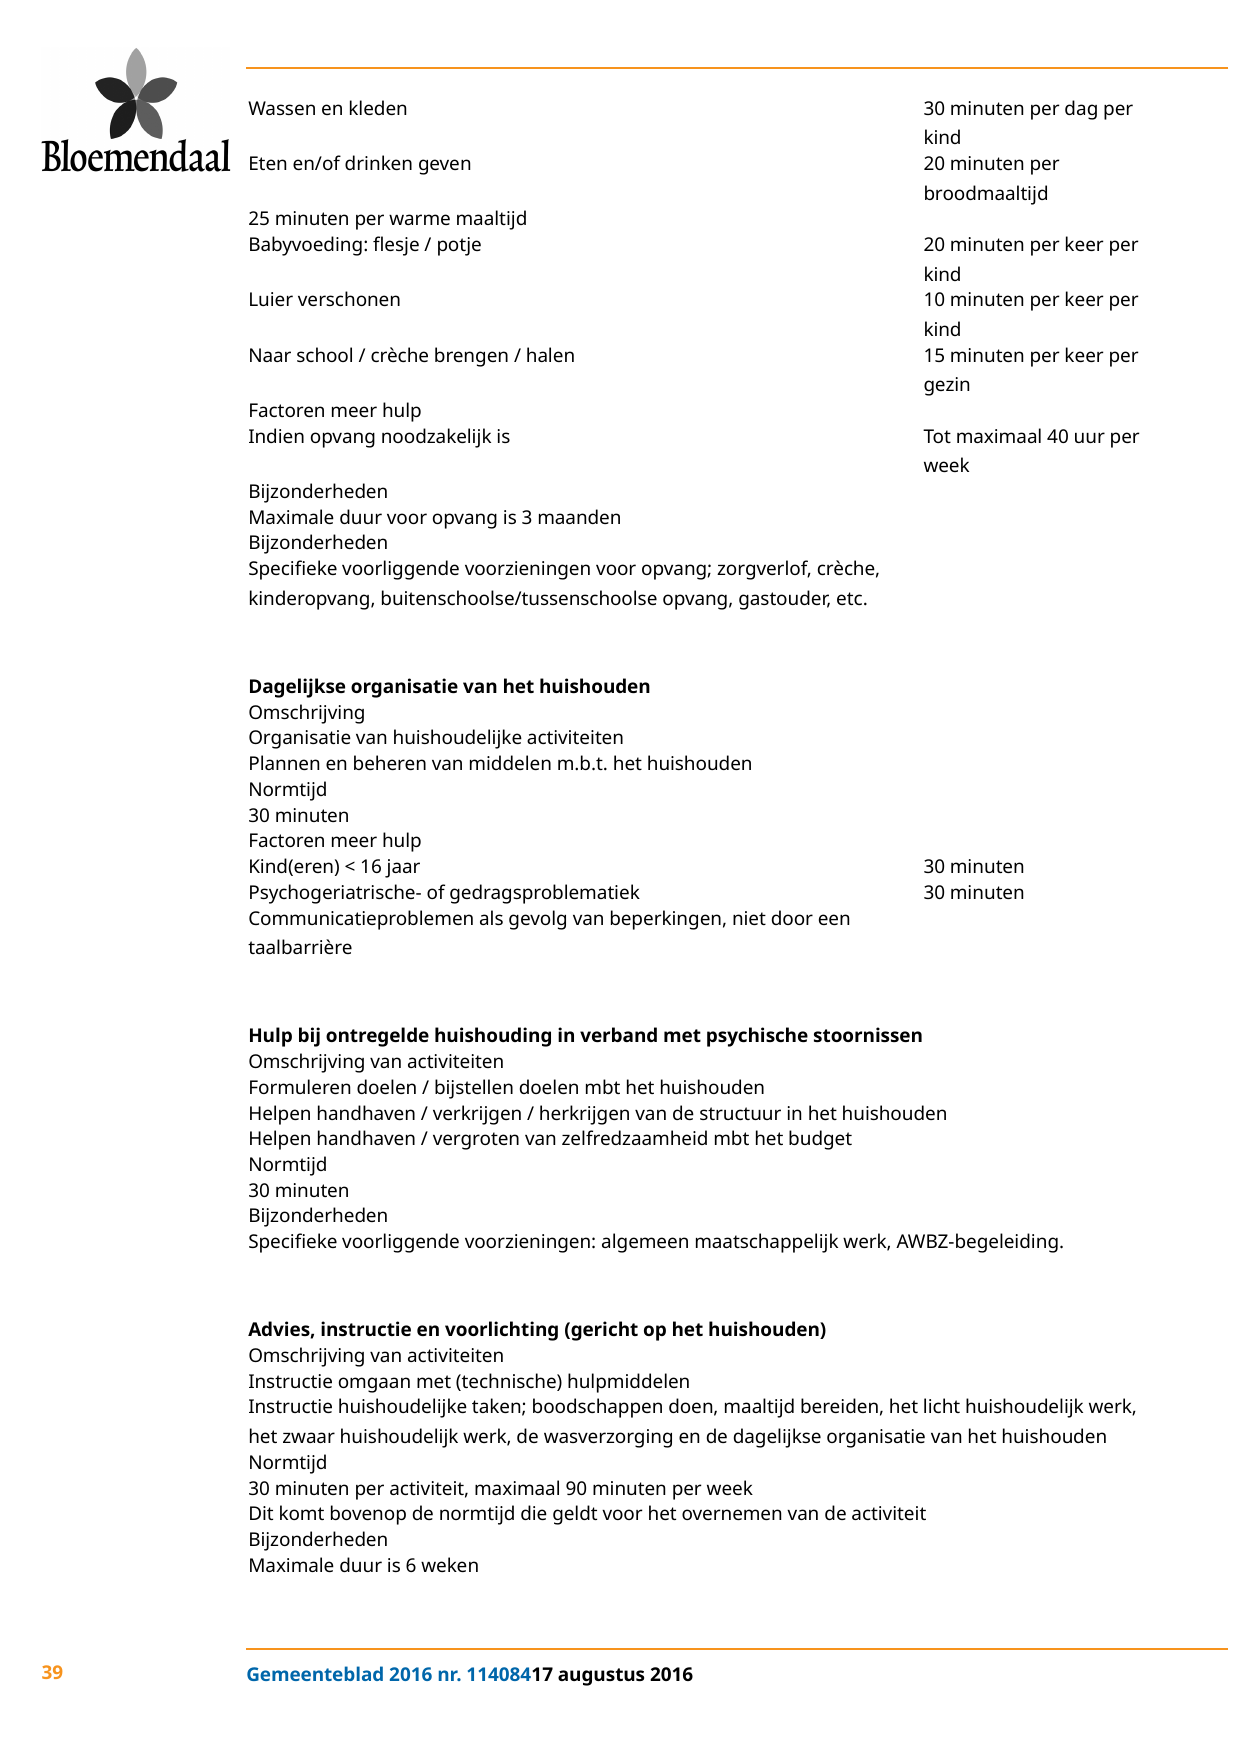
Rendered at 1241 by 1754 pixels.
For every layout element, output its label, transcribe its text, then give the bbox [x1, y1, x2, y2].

table_cell [923, 725, 1152, 750]
table_cell [923, 504, 1152, 529]
table_cell [923, 530, 1152, 555]
table_cell [923, 905, 1152, 960]
table_cell [923, 802, 1152, 827]
table_header Hulp bij ontregelde huishouding in verband met psychische stoornissen [248, 1023, 1152, 1048]
table_cell [923, 776, 1152, 802]
table_cell Factoren meer hulp [248, 397, 923, 423]
table_cell Naar school / crèche brengen / halen [248, 342, 923, 397]
table_cell Maximale duur is 6 weken [248, 1552, 1152, 1578]
table_cell Luier verschonen [248, 286, 923, 342]
table_cell 30 minuten per dag per kind [923, 95, 1152, 150]
table_cell Organisatie van huishoudelijke activiteiten [248, 725, 923, 750]
table_cell [923, 828, 1152, 853]
table_cell 20 minuten per broodmaaltijd [923, 150, 1152, 205]
table_cell [923, 555, 1152, 611]
table_cell Specifieke voorliggende voorzieningen voor opvang; zorgverlof, crèche, kinderopvang, buitenschoolse/tussenschoolse opvang, gastouder, etc. [248, 555, 923, 611]
table_cell Omschrijving [248, 699, 923, 724]
table_header Dagelijkse organisatie van het huishouden [248, 673, 923, 699]
table_header [923, 673, 1152, 699]
table_cell [923, 478, 1152, 504]
table_cell [923, 750, 1152, 776]
table_cell Eten en/of drinken geven [248, 150, 923, 205]
picture [41, 47, 231, 172]
table_cell 20 minuten per keer per kind [923, 231, 1152, 286]
table_cell 10 minuten per keer per kind [923, 286, 1152, 342]
table_cell Omschrijving van activiteiten [248, 1342, 1152, 1368]
table_cell Instructie omgaan met (technische) hulpmiddelen [248, 1368, 1152, 1394]
table_cell 30 minuten [923, 853, 1152, 879]
table_cell Bijzonderheden [248, 478, 923, 504]
table_cell Kind(eren) < 16 jaar [248, 853, 923, 879]
table_cell 30 minuten [923, 879, 1152, 905]
table_cell Helpen handhaven / vergroten van zelfredzaamheid mbt het budget [248, 1125, 1152, 1151]
table_cell Psychogeriatrische- of gedragsproblematiek [248, 879, 923, 905]
table_cell 30 minuten [248, 802, 923, 827]
table_cell [923, 699, 1152, 724]
table_cell Omschrijving van activiteiten [248, 1048, 1152, 1074]
table_cell Bijzonderheden [248, 1203, 1152, 1228]
table_cell Specifieke voorliggende voorzieningen: algemeen maatschappelijk werk, AWBZ-begeleiding. [248, 1228, 1152, 1254]
table_cell Dit komt bovenop de normtijd die geldt voor het overnemen van de activiteit [248, 1501, 1152, 1526]
table_cell Instructie huishoudelijke taken; boodschappen doen, maaltijd bereiden, het licht huishoudelijk werk, het zwaar huishoudelijk werk, de wasverzorging en de dagelijkse organisatie van het huishouden [248, 1394, 1152, 1449]
table_cell Normtijd [248, 1151, 1152, 1177]
table_cell Communicatieproblemen als gevolg van beperkingen, niet door een taalbarrière [248, 905, 923, 960]
table_header Advies, instructie en voorlichting (gericht op het huishouden) [248, 1317, 1152, 1342]
table_cell Maximale duur voor opvang is 3 maanden [248, 504, 923, 529]
table_cell Formuleren doelen / bijstellen doelen mbt het huishouden [248, 1074, 1152, 1100]
table_cell Bijzonderheden [248, 530, 923, 555]
table_cell 25 minuten per warme maaltijd [248, 205, 923, 231]
table_cell 30 minuten per activiteit, maximaal 90 minuten per week [248, 1475, 1152, 1501]
table_cell Normtijd [248, 1449, 1152, 1475]
table_cell Indien opvang noodzakelijk is [248, 423, 923, 478]
table_cell Factoren meer hulp [248, 828, 923, 853]
table_cell Bijzonderheden [248, 1526, 1152, 1552]
table_cell [923, 397, 1152, 423]
table_cell Wassen en kleden [248, 95, 923, 150]
table_cell Normtijd [248, 776, 923, 802]
table_cell [923, 205, 1152, 231]
table_cell 15 minuten per keer per gezin [923, 342, 1152, 397]
table_cell 30 minuten [248, 1177, 1152, 1203]
table_cell Helpen handhaven / verkrijgen / herkrijgen van de structuur in het huishouden [248, 1100, 1152, 1125]
table_cell Tot maximaal 40 uur per week [923, 423, 1152, 478]
table_cell Plannen en beheren van middelen m.b.t. het huishouden [248, 750, 923, 776]
table_cell Babyvoeding: flesje / potje [248, 231, 923, 286]
